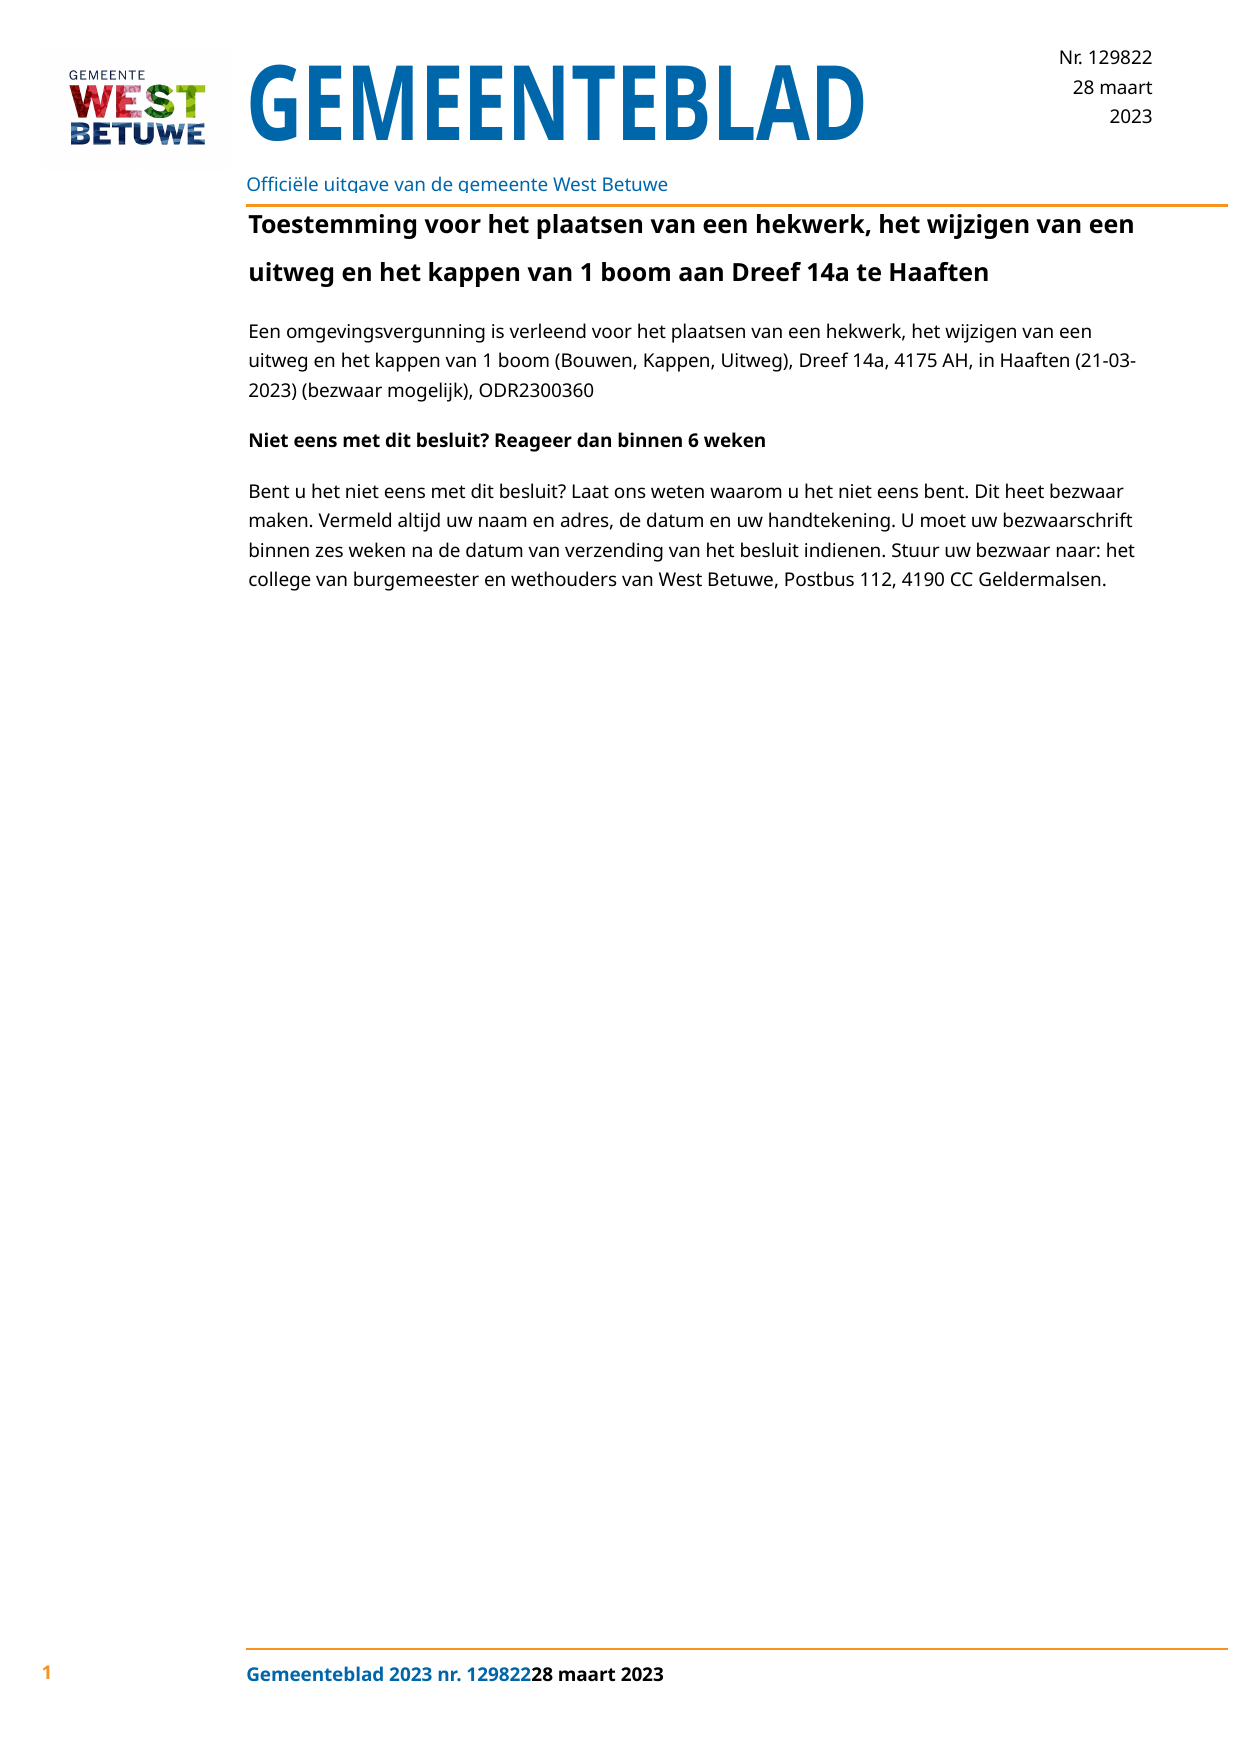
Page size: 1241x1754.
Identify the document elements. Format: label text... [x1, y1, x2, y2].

text Bent u het niet eens met dit besluit? Laat ons weten waarom u het niet eens bent. Dit heet bezwaar maken. Vermeld altijd uw naam en adres, de datum en uw handtekening. U moet uw bezwaarschrift binnen zes weken na de datum van verzending van het besluit indienen. Stuur uw bezwaar naar: het college van burgemeester en wethouders van West Betuwe, Postbus 112, 4190 CC Geldermalsen. [248, 478, 1152, 592]
text Niet eens met dit besluit? Reageer dan binnen 6 weken [248, 427, 1152, 453]
picture [41, 47, 231, 172]
text Een omgevingsvergunning is verleend voor het plaatsen van een hekwerk, het wijzigen van een uitweg en het kappen van 1 boom (Bouwen, Kappen, Uitweg), Dreef 14a, 4175 AH, in Haaften (21-03-2023) (bezwaar mogelijk), ODR2300360 [248, 318, 1152, 403]
text Toestemming voor het plaatsen van een hekwerk, het wijzigen van een uitweg en het kappen van 1 boom aan Dreef 14a te Haaften [248, 207, 1152, 288]
